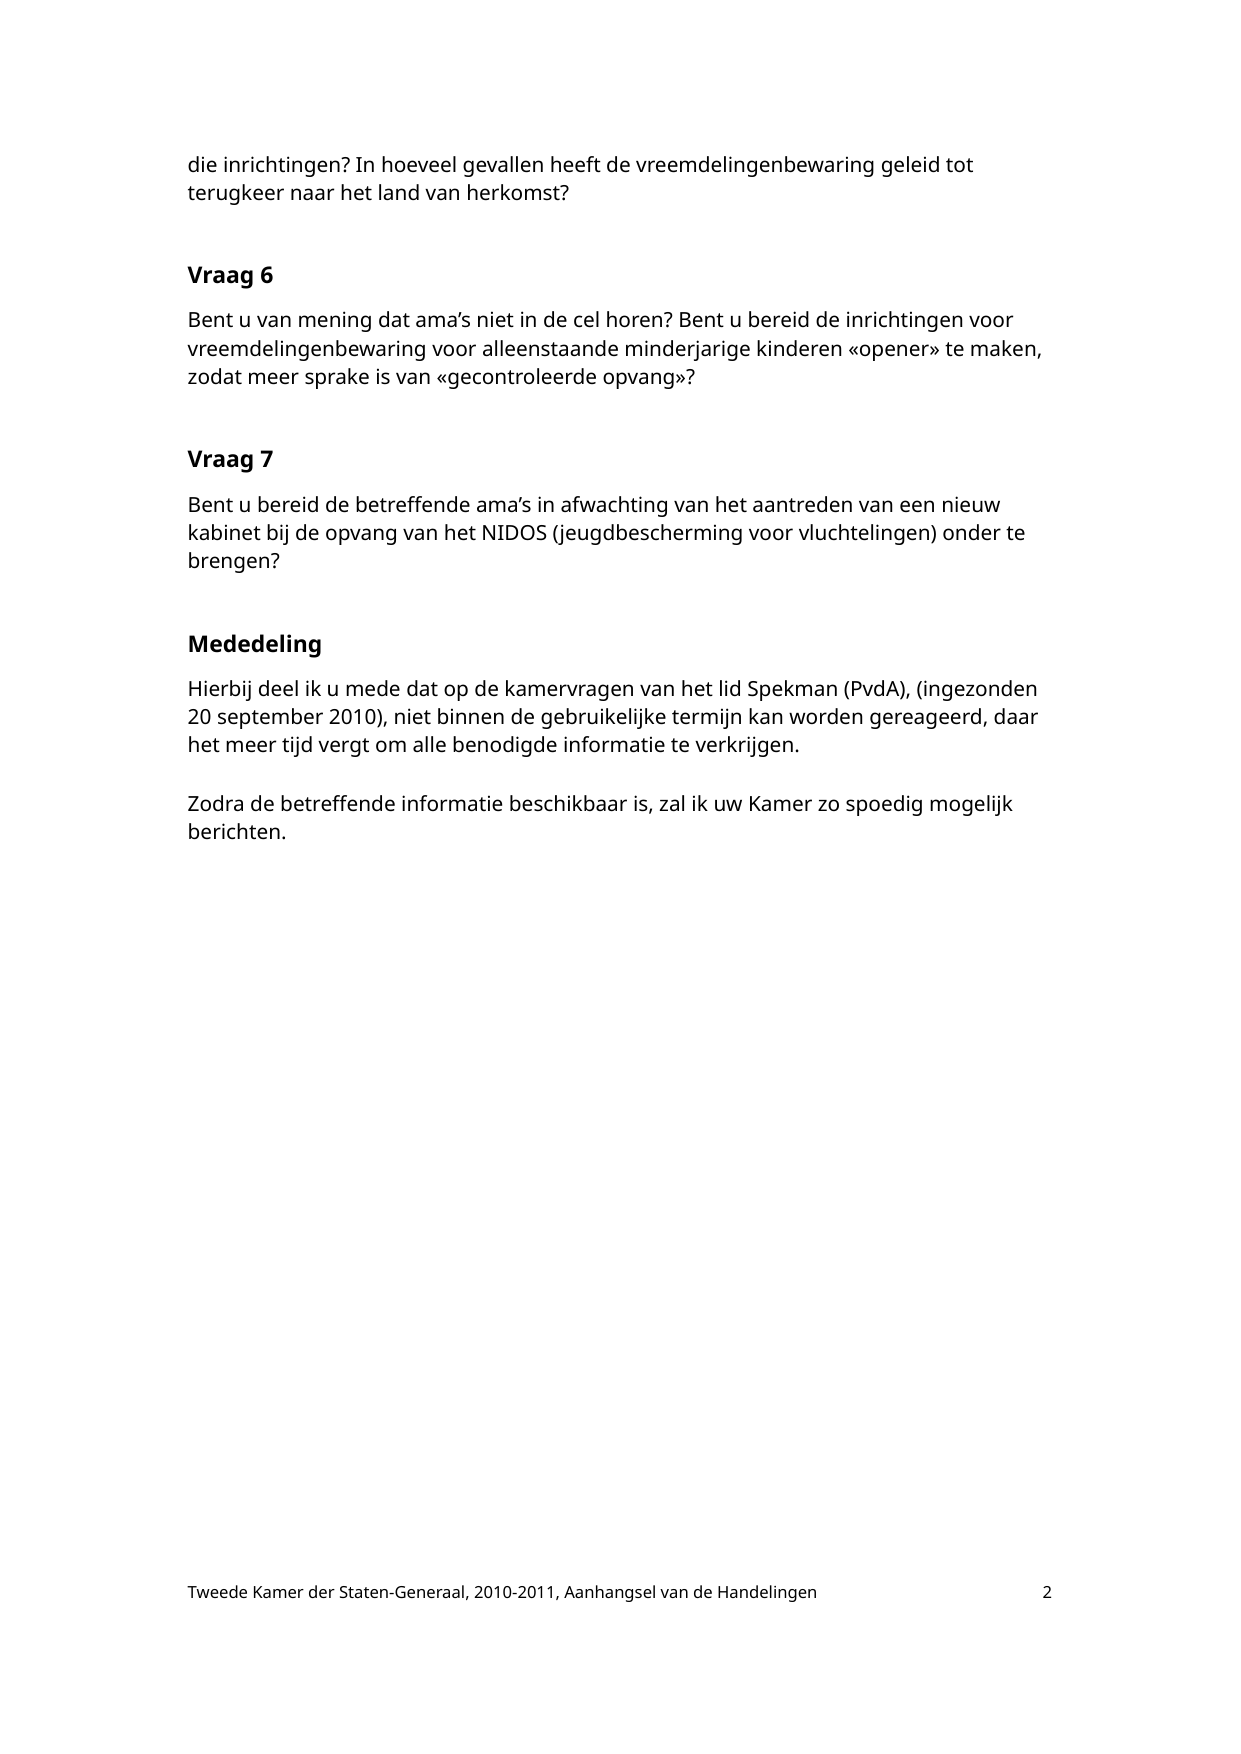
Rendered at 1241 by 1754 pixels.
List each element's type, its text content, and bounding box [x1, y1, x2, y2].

text die inrichtingen? In hoeveel gevallen heeft de vreemdelingenbewaring geleid tot terugkeer naar het land van herkomst? [187, 150, 1053, 207]
text Zodra de betreffende informatie beschikbaar is, zal ik uw Kamer zo spoedig mogelijk berichten. [187, 789, 1053, 846]
subtitle Mededeling [187, 627, 1053, 659]
text Hierbij deel ik u mede dat op de kamervragen van het lid Spekman (PvdA), (ingezonden 20 september 2010), niet binnen de gebruikelijke termijn kan worden gereageerd, daar het meer tijd vergt om alle benodigde informatie te verkrijgen. [187, 674, 1053, 759]
text Bent u bereid de betreffende ama’s in afwachting van het aantreden van een nieuw kabinet bij de opvang van het NIDOS (jeugdbescherming voor vluchtelingen) onder te brengen? [187, 490, 1053, 575]
text Bent u van mening dat ama’s niet in de cel horen? Bent u bereid de inrichtingen voor vreemdelingenbewaring voor alleenstaande minderjarige kinderen «opener» te maken, zodat meer sprake is van «gecontroleerde opvang»? [187, 306, 1053, 391]
subtitle Vraag 6 [187, 259, 1053, 291]
subtitle Vraag 7 [187, 443, 1053, 475]
